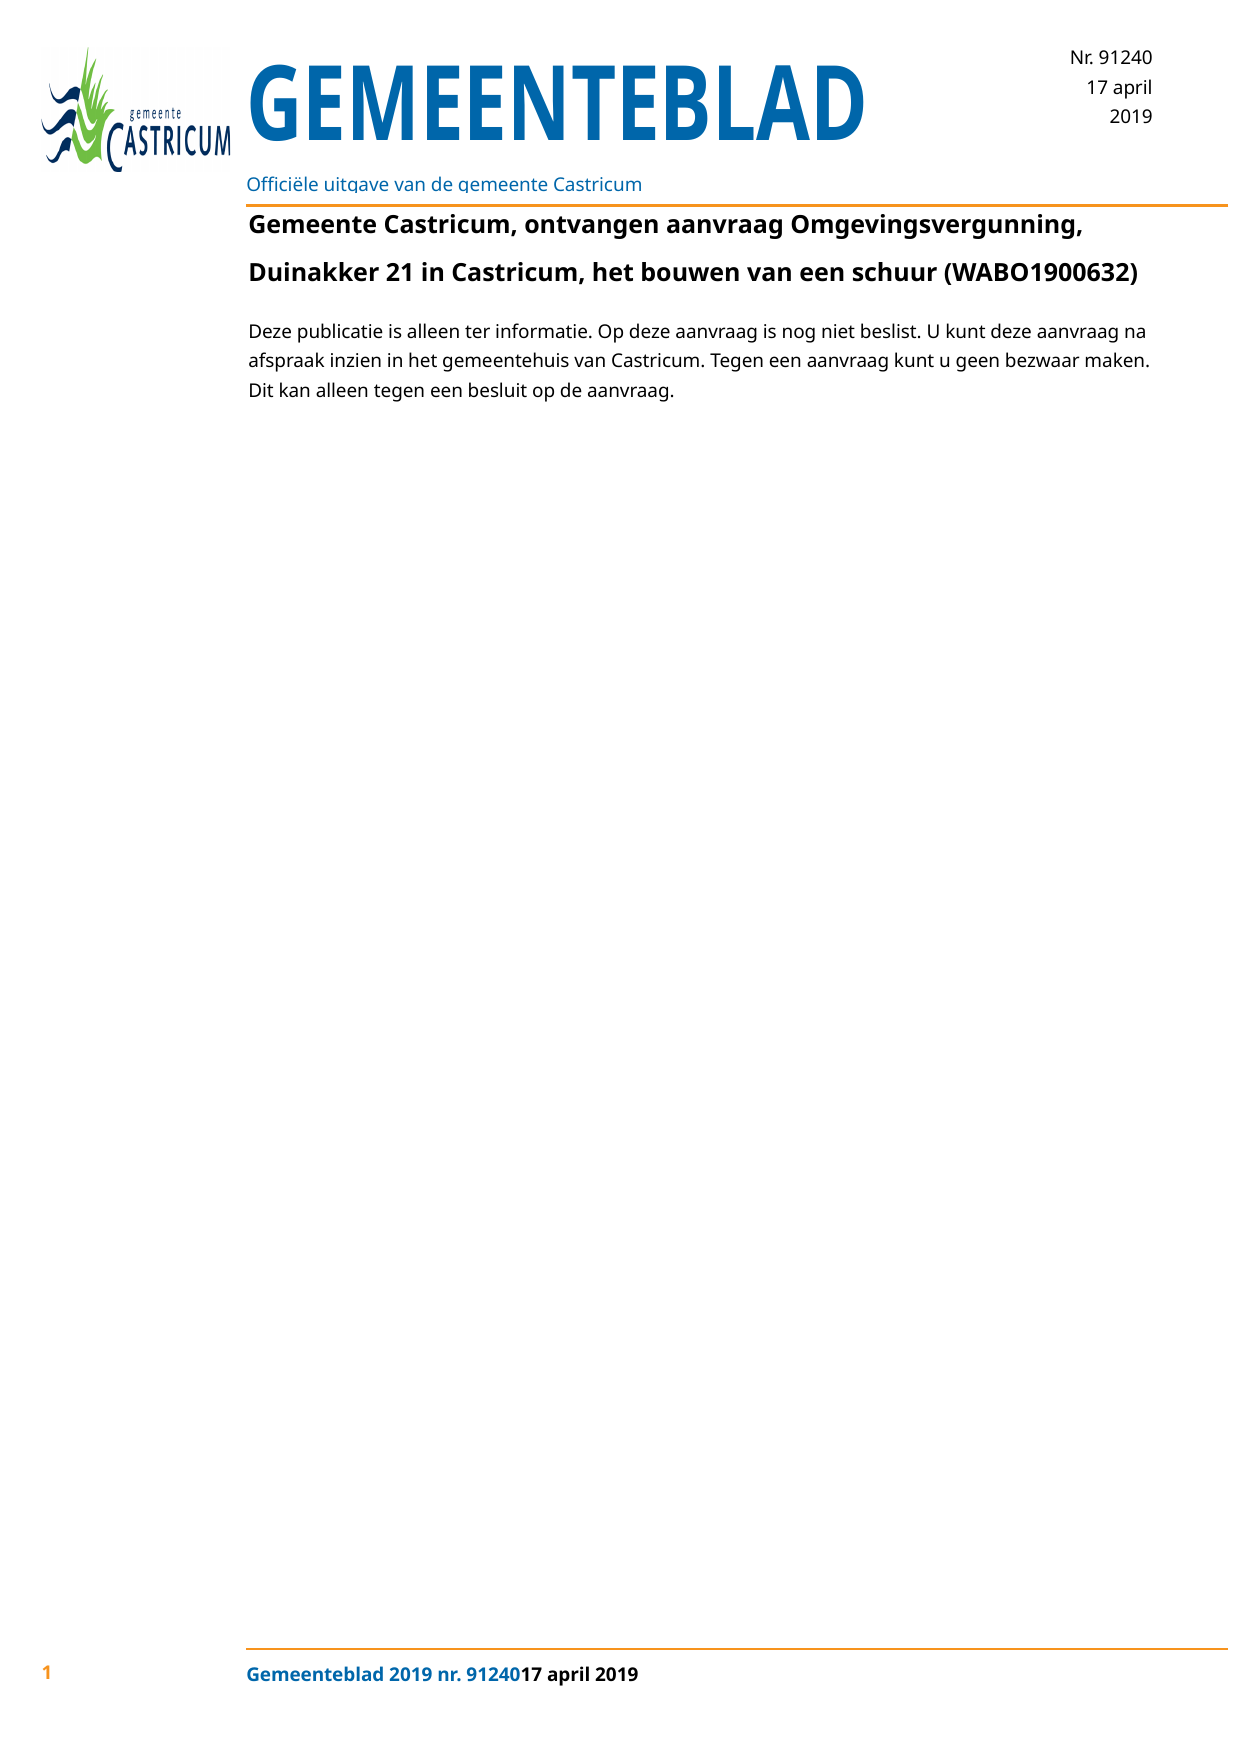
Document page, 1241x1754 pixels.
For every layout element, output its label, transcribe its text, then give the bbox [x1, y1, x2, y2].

text Deze publicatie is alleen ter informatie. Op deze aanvraag is nog niet beslist. U kunt deze aanvraag na afspraak inzien in het gemeentehuis van Castricum. Tegen een aanvraag kunt u geen bezwaar maken. Dit kan alleen tegen een besluit op de aanvraag. [248, 318, 1152, 403]
picture [41, 47, 231, 172]
text Gemeente Castricum, ontvangen aanvraag Omgevingsvergunning, Duinakker 21 in Castricum, het bouwen van een schuur (WABO1900632) [248, 207, 1152, 288]
